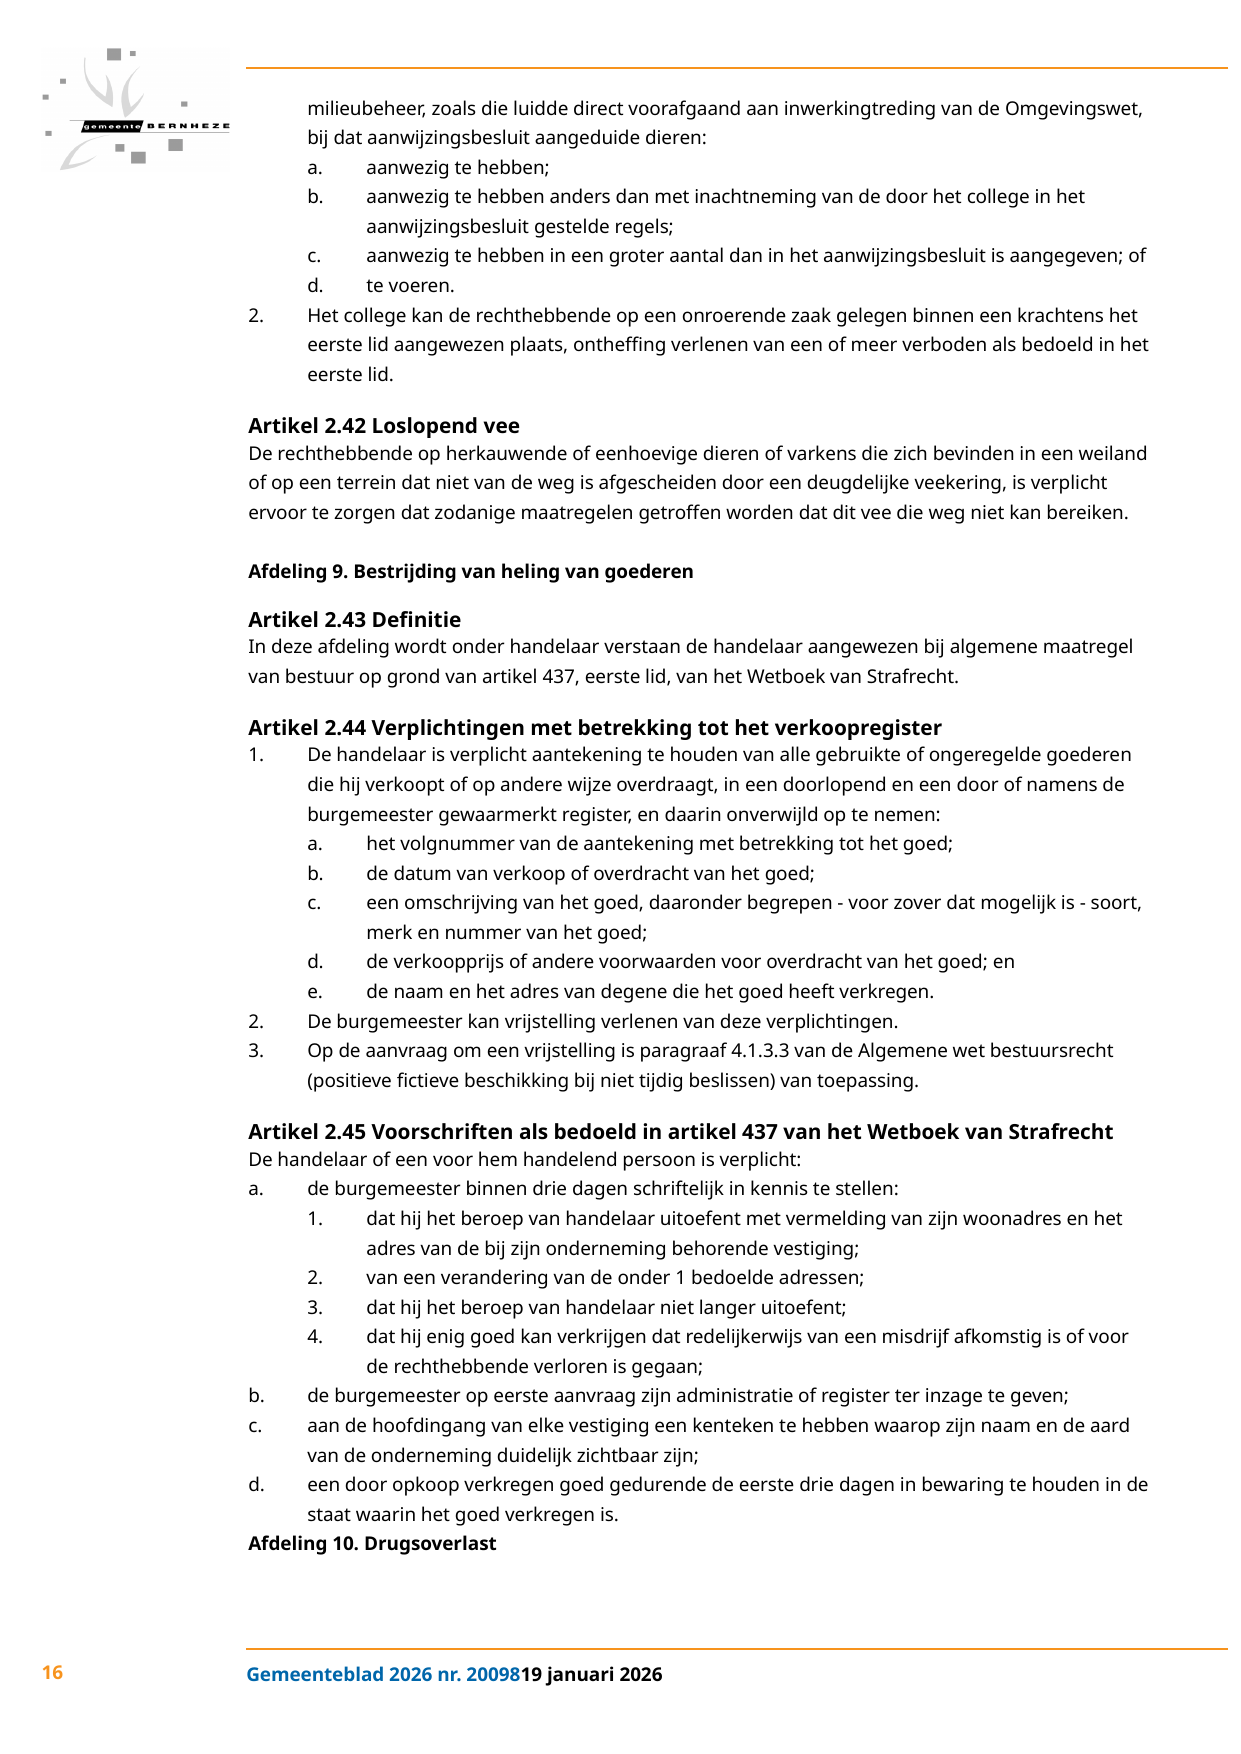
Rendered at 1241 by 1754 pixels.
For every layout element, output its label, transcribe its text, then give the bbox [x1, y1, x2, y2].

list een door opkoop verkregen goed gedurende de eerste drie dagen in bewaring te houden in de staat waarin het goed verkregen is. [248, 1471, 1152, 1527]
list de naam en het adres van degene die het goed heeft verkregen. [307, 978, 1152, 1004]
list de burgemeester binnen drie dagen schriftelijk in kennis te stellen: [248, 1176, 1152, 1201]
list aanwezig te hebben anders dan met inachtneming van de door het college in het aanwijzingsbesluit gestelde regels; [307, 183, 1152, 239]
text Artikel 2.45 Voorschriften als bedoeld in artikel 437 van het Wetboek van Strafrecht [248, 1117, 1152, 1146]
text Afdeling 10. Drugsoverlast [248, 1531, 1152, 1556]
text Artikel 2.43 Definitie [248, 605, 1152, 633]
list de datum van verkoop of overdracht van het goed; [307, 860, 1152, 886]
list Het college kan de rechthebbende op een onroerende zaak gelegen binnen een krachtens het eerste lid aangewezen plaats, ontheffing verlenen van een of meer verboden als bedoeld in het eerste lid. [248, 302, 1152, 387]
list de burgemeester op eerste aanvraag zijn administratie of register ter inzage te geven; [248, 1383, 1152, 1408]
picture [41, 47, 231, 172]
list De burgemeester kan vrijstelling verlenen van deze verplichtingen. [248, 1008, 1152, 1034]
list aan de hoofdingang van elke vestiging een kenteken te hebben waarop zijn naam en de aard van de onderneming duidelijk zichtbaar zijn; [248, 1412, 1152, 1467]
list aanwezig te hebben in een groter aantal dan in het aanwijzingsbesluit is aangegeven; of [307, 243, 1152, 268]
list dat hij het beroep van handelaar niet langer uitoefent; [307, 1294, 1152, 1319]
list milieubeheer, zoals die luidde direct voorafgaand aan inwerkingtreding van de Omgevingswet, bij dat aanwijzingsbesluit aangeduide dieren: [248, 95, 1152, 150]
list te voeren. [307, 272, 1152, 298]
text Artikel 2.44 Verplichtingen met betrekking tot het verkoopregister [248, 713, 1152, 742]
text Artikel 2.42 Loslopend vee [248, 411, 1152, 440]
list van een verandering van de onder 1 bedoelde adressen; [307, 1264, 1152, 1290]
text In deze afdeling wordt onder handelaar verstaan de handelaar aangewezen bij algemene maatregel van bestuur op grond van artikel 437, eerste lid, van het Wetboek van Strafrecht. [248, 633, 1152, 688]
list dat hij het beroep van handelaar uitoefent met vermelding van zijn woonadres en het adres van de bij zijn onderneming behorende vestiging; [307, 1205, 1152, 1260]
list een omschrijving van het goed, daaronder begrepen - voor zover dat mogelijk is - soort, merk en nummer van het goed; [307, 889, 1152, 945]
text De handelaar of een voor hem handelend persoon is verplicht: [248, 1146, 1152, 1172]
list het volgnummer van de aantekening met betrekking tot het goed; [307, 830, 1152, 856]
list aanwezig te hebben; [307, 154, 1152, 180]
list de verkoopprijs of andere voorwaarden voor overdracht van het goed; en [307, 949, 1152, 974]
text Afdeling 9. Bestrijding van heling van goederen [248, 558, 1152, 584]
list Op de aanvraag om een vrijstelling is paragraaf 4.1.3.3 van de Algemene wet bestuursrecht (positieve fictieve beschikking bij niet tijdig beslissen) van toepassing. [248, 1037, 1152, 1093]
list dat hij enig goed kan verkrijgen dat redelijkerwijs van een misdrijf afkomstig is of voor de rechthebbende verloren is gegaan; [307, 1323, 1152, 1379]
list De handelaar is verplicht aantekening te houden van alle gebruikte of ongeregelde goederen die hij verkoopt of op andere wijze overdraagt, in een doorlopend en een door of namens de burgemeester gewaarmerkt register, en daarin onverwijld op te nemen: [248, 742, 1152, 827]
text De rechthebbende op herkauwende of eenhoevige dieren of varkens die zich bevinden in een weiland of op een terrein dat niet van de weg is afgescheiden door een deugdelijke veekering, is verplicht ervoor te zorgen dat zodanige maatregelen getroffen worden dat dit vee die weg niet kan bereiken. [248, 440, 1152, 525]
